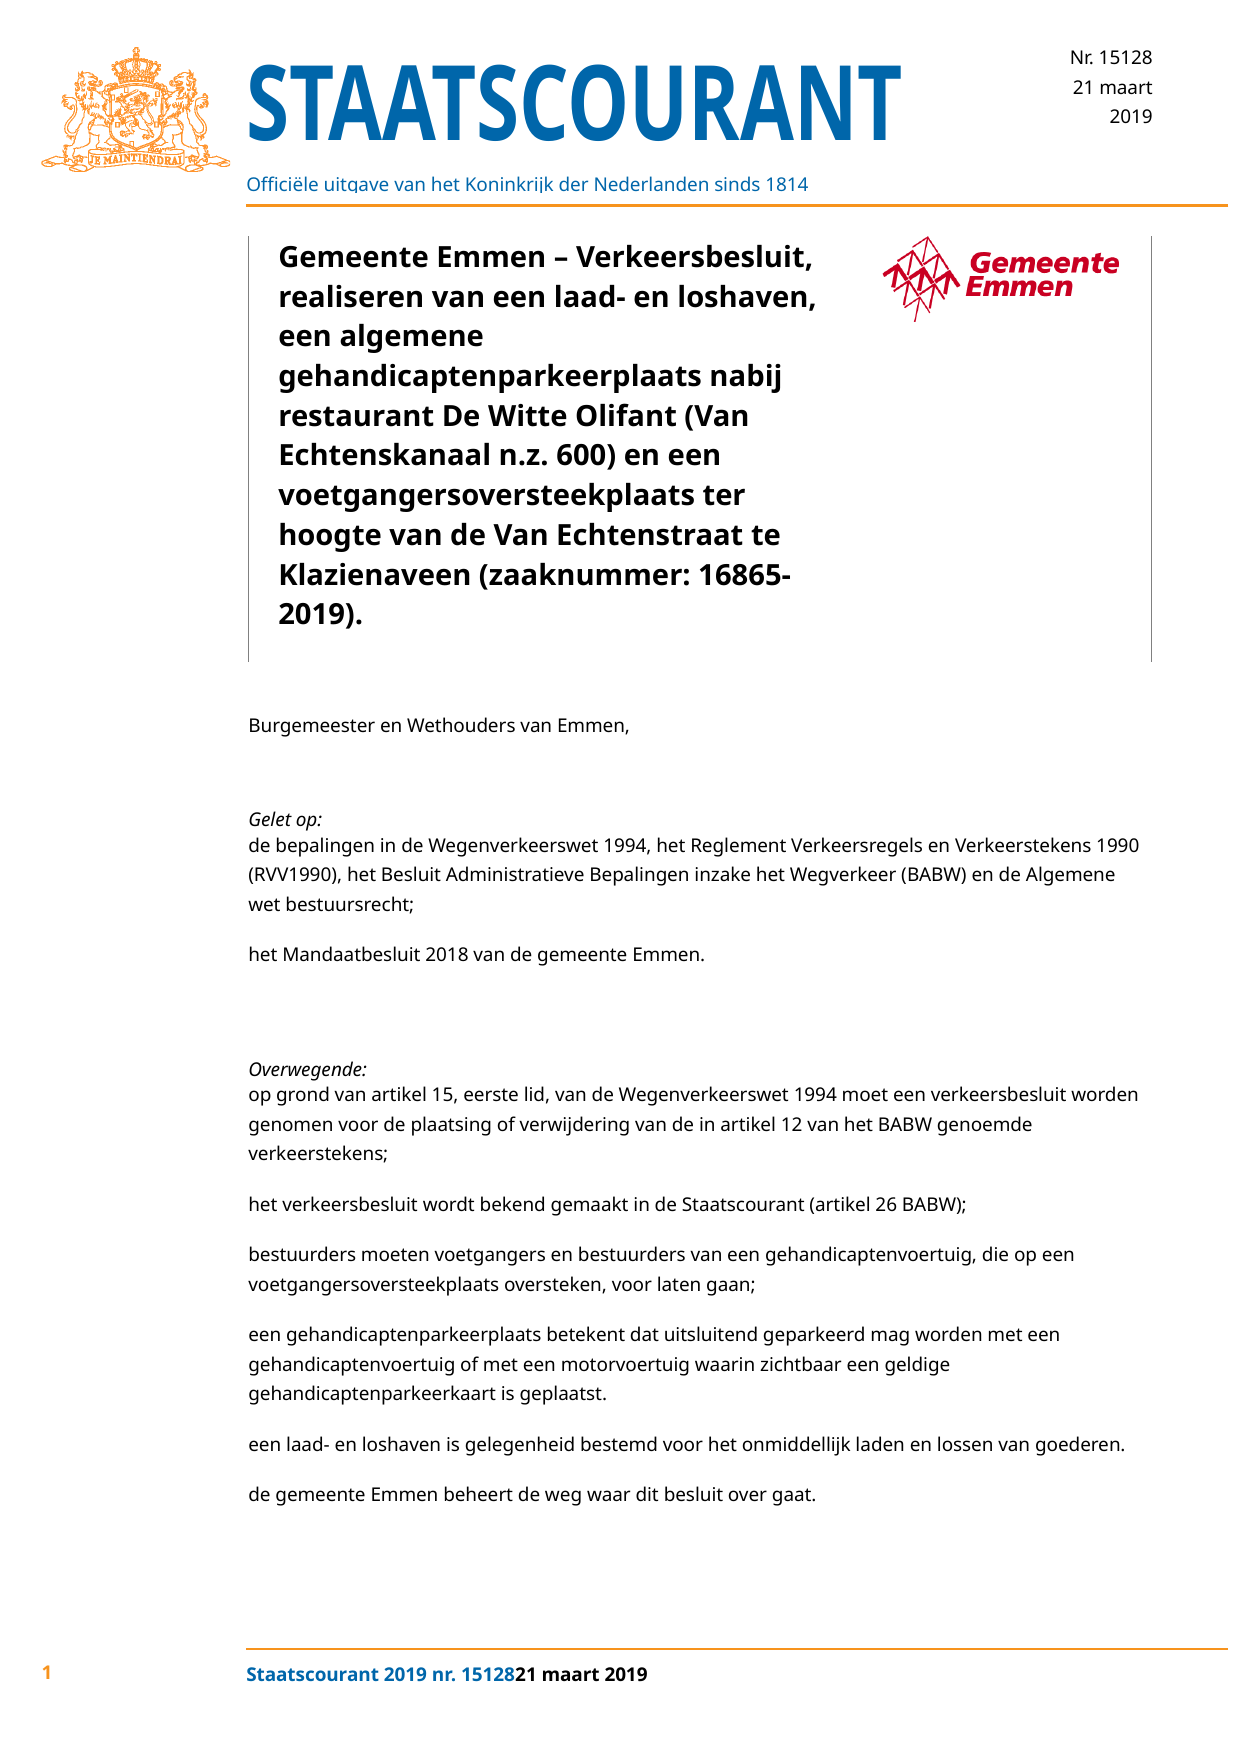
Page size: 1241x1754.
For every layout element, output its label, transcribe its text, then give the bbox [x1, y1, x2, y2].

text Burgemeester en Wethouders van Emmen, [248, 712, 1152, 738]
text bestuurders moeten voetgangers en bestuurders van een gehandicaptenvoertuig, die op een voetgangersoversteekplaats oversteken, voor laten gaan; [248, 1241, 1152, 1297]
text op grond van artikel 15, eerste lid, van de Wegenverkeerswet 1994 moet een verkeersbesluit worden genomen voor de plaatsing of verwijdering van de in artikel 12 van het BABW genoemde verkeerstekens; [248, 1081, 1152, 1166]
text het verkeersbesluit wordt bekend gemaakt in de Staatscourant (artikel 26 BABW); [248, 1191, 1152, 1217]
text Gelet op: [248, 806, 1152, 832]
text het Mandaatbesluit 2018 van de gemeente Emmen. [248, 941, 1152, 967]
table_header [850, 236, 1151, 662]
picture [41, 47, 231, 172]
text een gehandicaptenparkeerplaats betekent dat uitsluitend geparkeerd mag worden met een gehandicaptenvoertuig of met een motorvoertuig waarin zichtbaar een geldige gehandicaptenparkeerkaart is geplaatst. [248, 1321, 1152, 1406]
text de bepalingen in de Wegenverkeerswet 1994, het Reglement Verkeersregels en Verkeerstekens 1990 (RVV1990), het Besluit Administratieve Bepalingen inzake het Wegverkeer (BABW) en de Algemene wet bestuursrecht; [248, 832, 1152, 917]
text een laad- en loshaven is gelegenheid bestemd voor het onmiddellijk laden en lossen van goederen. [248, 1431, 1152, 1457]
text Overwegende: [248, 1056, 1152, 1081]
picture [882, 236, 1119, 322]
table_header Gemeente Emmen – Verkeersbesluit, realiseren van een laad- en loshaven, een algemene gehandicaptenparkeerplaats nabij restaurant De Witte Olifant (Van Echtenskanaal n.z. 600) en een voetgangersoversteekplaats ter hoogte van de Van Echtenstraat te Klazienaveen (zaaknummer: 16865-2019). [249, 236, 850, 662]
text de gemeente Emmen beheert de weg waar dit besluit over gaat. [248, 1481, 1152, 1507]
